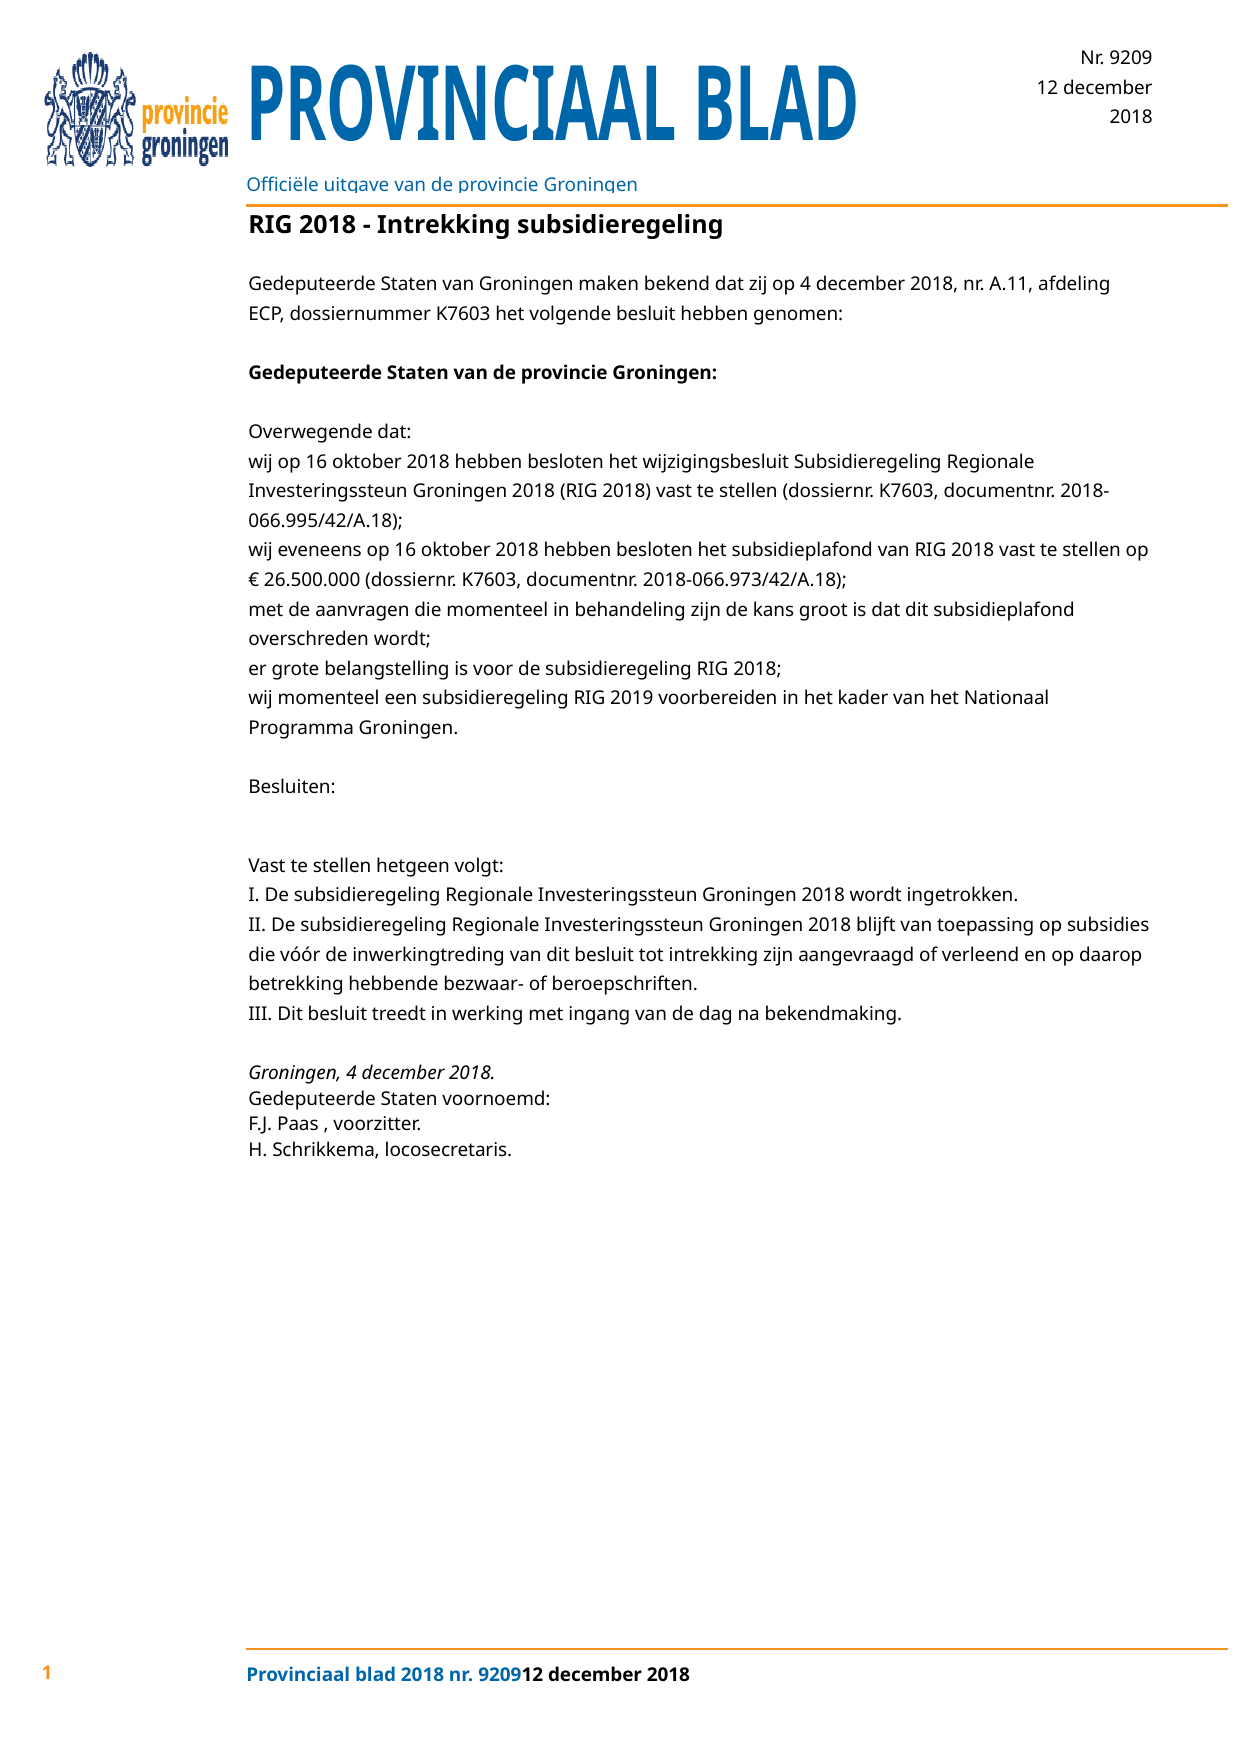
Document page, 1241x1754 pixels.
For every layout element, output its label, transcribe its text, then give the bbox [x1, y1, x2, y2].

text III. Dit besluit treedt in werking met ingang van de dag na bekendmaking. [248, 1000, 1152, 1026]
text wij op 16 oktober 2018 hebben besloten het wijzigingsbesluit Subsidieregeling Regionale Investeringssteun Groningen 2018 (RIG 2018) vast te stellen (dossiernr. K7603, documentnr. 2018-066.995/42/A.18); [248, 448, 1152, 533]
text Besluiten: [248, 773, 1152, 799]
text H. Schrikkema, locosecretaris. [248, 1136, 1152, 1162]
text Groningen, 4 december 2018. [248, 1059, 1152, 1085]
picture [41, 47, 231, 172]
text I. De subsidieregeling Regionale Investeringssteun Groningen 2018 wordt ingetrokken. [248, 882, 1152, 907]
text er grote belangstelling is voor de subsidieregeling RIG 2018; [248, 655, 1152, 681]
text II. De subsidieregeling Regionale Investeringssteun Groningen 2018 blijft van toepassing op subsidies die vóór de inwerkingtreding van dit besluit tot intrekking zijn aangevraagd of verleend en op daarop betrekking hebbende bezwaar- of beroepschriften. [248, 911, 1152, 996]
text RIG 2018 - Intrekking subsidieregeling [248, 207, 1152, 241]
text wij eveneens op 16 oktober 2018 hebben besloten het subsidieplafond van RIG 2018 vast te stellen op € 26.500.000 (dossiernr. K7603, documentnr. 2018-066.973/42/A.18); [248, 537, 1152, 592]
text Gedeputeerde Staten voornoemd: [248, 1085, 1152, 1111]
text Gedeputeerde Staten van de provincie Groningen: [248, 359, 1152, 385]
text Gedeputeerde Staten van Groningen maken bekend dat zij op 4 december 2018, nr. A.11, afdeling ECP, dossiernummer K7603 het volgende besluit hebben genomen: [248, 270, 1152, 326]
text wij momenteel een subsidieregeling RIG 2019 voorbereiden in het kader van het Nationaal Programma Groningen. [248, 684, 1152, 740]
text Vast te stellen hetgeen volgt: [248, 852, 1152, 878]
text F.J. Paas , voorzitter. [248, 1111, 1152, 1136]
text met de aanvragen die momenteel in behandeling zijn de kans groot is dat dit subsidieplafond overschreden wordt; [248, 596, 1152, 651]
text Overwegende dat: [248, 418, 1152, 444]
